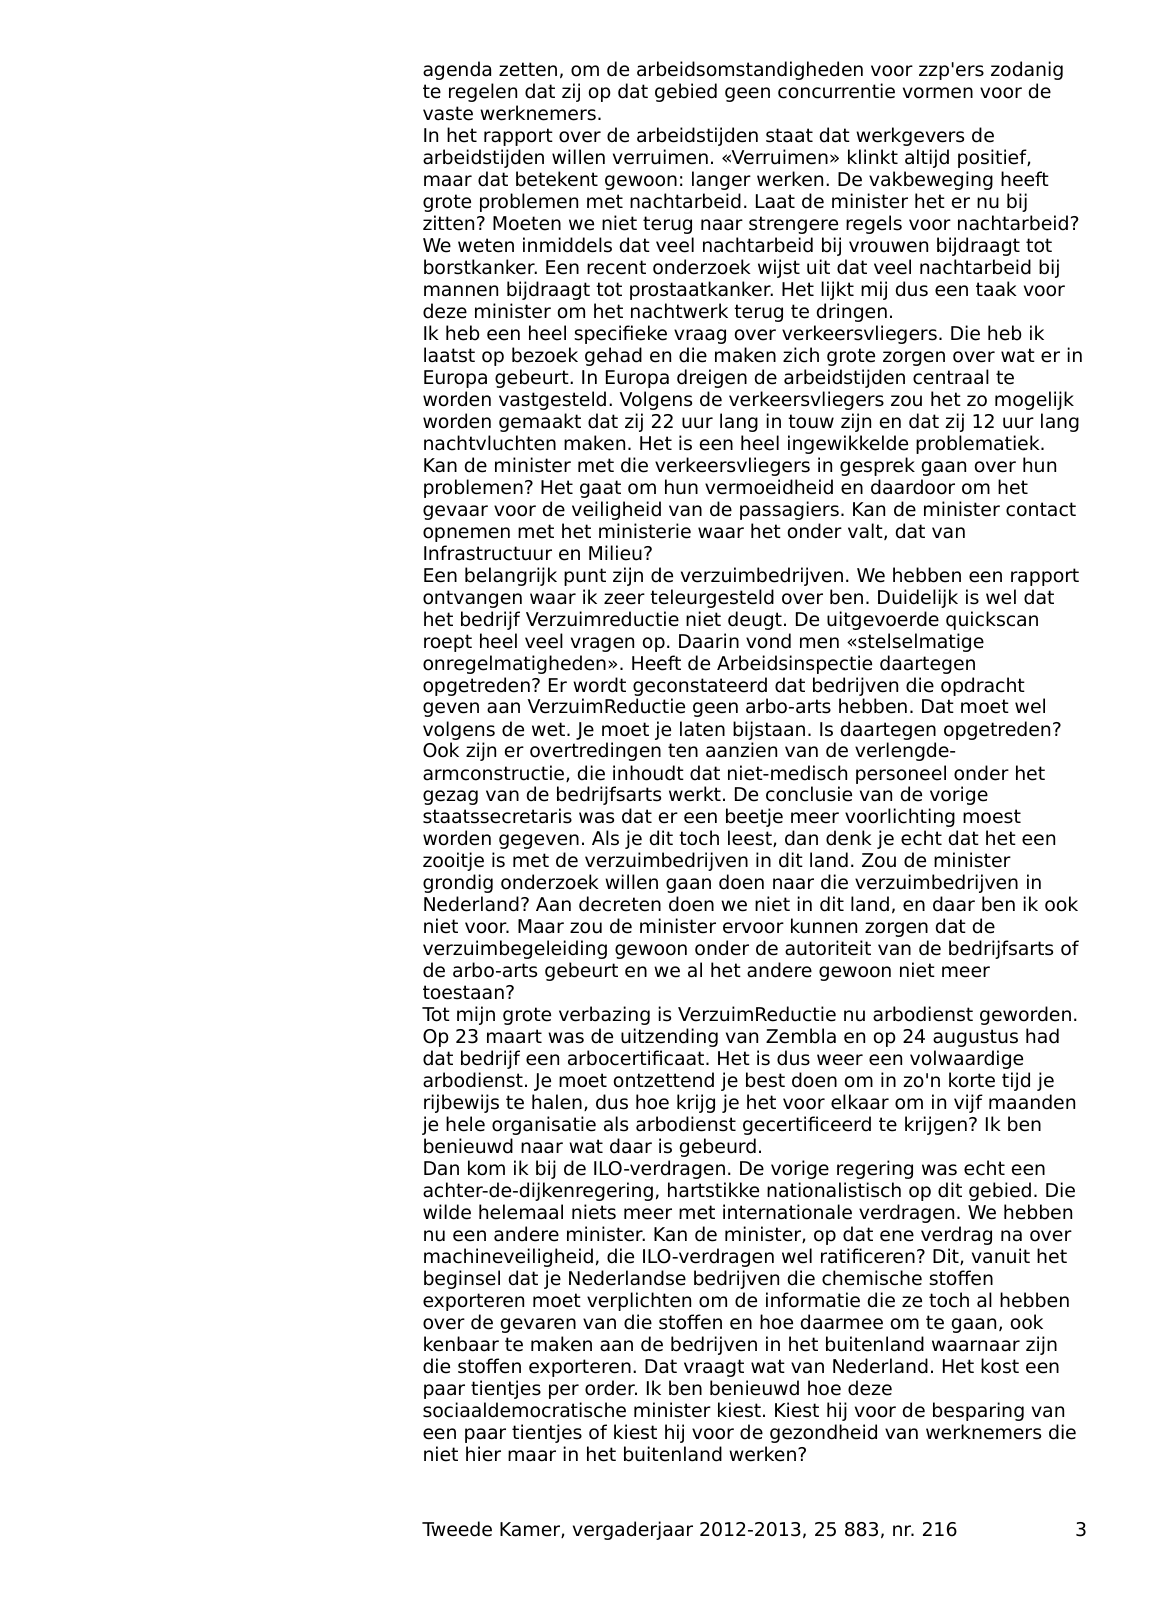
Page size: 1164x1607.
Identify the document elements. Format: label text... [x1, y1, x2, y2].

text In het rapport over de arbeidstijden staat dat werkgevers de arbeidstijden willen verruimen. «Verruimen» klinkt altijd positief, maar dat betekent gewoon: langer werken. De vakbeweging heeft grote problemen met nachtarbeid. Laat de minister het er nu bij zitten? Moeten we niet terug naar strengere regels voor nachtarbeid? We weten inmiddels dat veel nachtarbeid bij vrouwen bijdraagt tot borstkanker. Een recent onderzoek wijst uit dat veel nachtarbeid bij mannen bijdraagt tot prostaatkanker. Het lijkt mij dus een taak voor deze minister om het nachtwerk terug te dringen. [422, 125, 1087, 323]
text agenda zetten, om de arbeidsomstandigheden voor zzp'ers zodanig te regelen dat zij op dat gebied geen concurrentie vormen voor de vaste werknemers. [422, 59, 1087, 125]
text Ik heb een heel specifieke vraag over verkeersvliegers. Die heb ik laatst op bezoek gehad en die maken zich grote zorgen over wat er in Europa gebeurt. In Europa dreigen de arbeidstijden centraal te worden vastgesteld. Volgens de verkeersvliegers zou het zo mogelijk worden gemaakt dat zij 22 uur lang in touw zijn en dat zij 12 uur lang nachtvluchten maken. Het is een heel ingewikkelde problematiek. Kan de minister met die verkeersvliegers in gesprek gaan over hun problemen? Het gaat om hun vermoeidheid en daardoor om het gevaar voor de veiligheid van de passagiers. Kan de minister contact opnemen met het ministerie waar het onder valt, dat van Infrastructuur en Milieu? [422, 323, 1087, 564]
text Dan kom ik bij de ILO-verdragen. De vorige regering was echt een achter-de-dijkenregering, hartstikke nationalistisch op dit gebied. Die wilde helemaal niets meer met internationale verdragen. We hebben nu een andere minister. Kan de minister, op dat ene verdrag na over machineveiligheid, die ILO-verdragen wel ratificeren? Dit, vanuit het beginsel dat je Nederlandse bedrijven die chemische stoffen exporteren moet verplichten om de informatie die ze toch al hebben over de gevaren van die stoffen en hoe daarmee om te gaan, ook kenbaar te maken aan de bedrijven in het buitenland waarnaar zijn die stoffen exporteren. Dat vraagt wat van Nederland. Het kost een paar tientjes per order. Ik ben benieuwd hoe deze sociaaldemocratische minister kiest. Kiest hij voor de besparing van een paar tientjes of kiest hij voor de gezondheid van werknemers die niet hier maar in het buitenland werken? [422, 1158, 1087, 1466]
text Een belangrijk punt zijn de verzuimbedrijven. We hebben een rapport ontvangen waar ik zeer teleurgesteld over ben. Duidelijk is wel dat het bedrijf Verzuimreductie niet deugt. De uitgevoerde quickscan roept heel veel vragen op. Daarin vond men «stelselmatige onregelmatigheden». Heeft de Arbeidsinspectie daartegen opgetreden? Er wordt geconstateerd dat bedrijven die opdracht geven aan VerzuimReductie geen arbo-arts hebben. Dat moet wel volgens de wet. Je moet je laten bijstaan. Is daartegen opgetreden? Ook zijn er overtredingen ten aanzien van de verlengde-armconstructie, die inhoudt dat niet-medisch personeel onder het gezag van de bedrijfsarts werkt. De conclusie van de vorige staatssecretaris was dat er een beetje meer voorlichting moest worden gegeven. Als je dit toch leest, dan denk je echt dat het een zooitje is met de verzuimbedrijven in dit land. Zou de minister grondig onderzoek willen gaan doen naar die verzuimbedrijven in Nederland? Aan decreten doen we niet in dit land, en daar ben ik ook niet voor. Maar zou de minister ervoor kunnen zorgen dat de verzuimbegeleiding gewoon onder de autoriteit van de bedrijfsarts of de arbo-arts gebeurt en we al het andere gewoon niet meer toestaan? [422, 564, 1087, 1004]
text Tot mijn grote verbazing is VerzuimReductie nu arbodienst geworden. Op 23 maart was de uitzending van Zembla en op 24 augustus had dat bedrijf een arbocertificaat. Het is dus weer een volwaardige arbodienst. Je moet ontzettend je best doen om in zo'n korte tijd je rijbewijs te halen, dus hoe krijg je het voor elkaar om in vijf maanden je hele organisatie als arbodienst gecertificeerd te krijgen? Ik ben benieuwd naar wat daar is gebeurd. [422, 1004, 1087, 1158]
